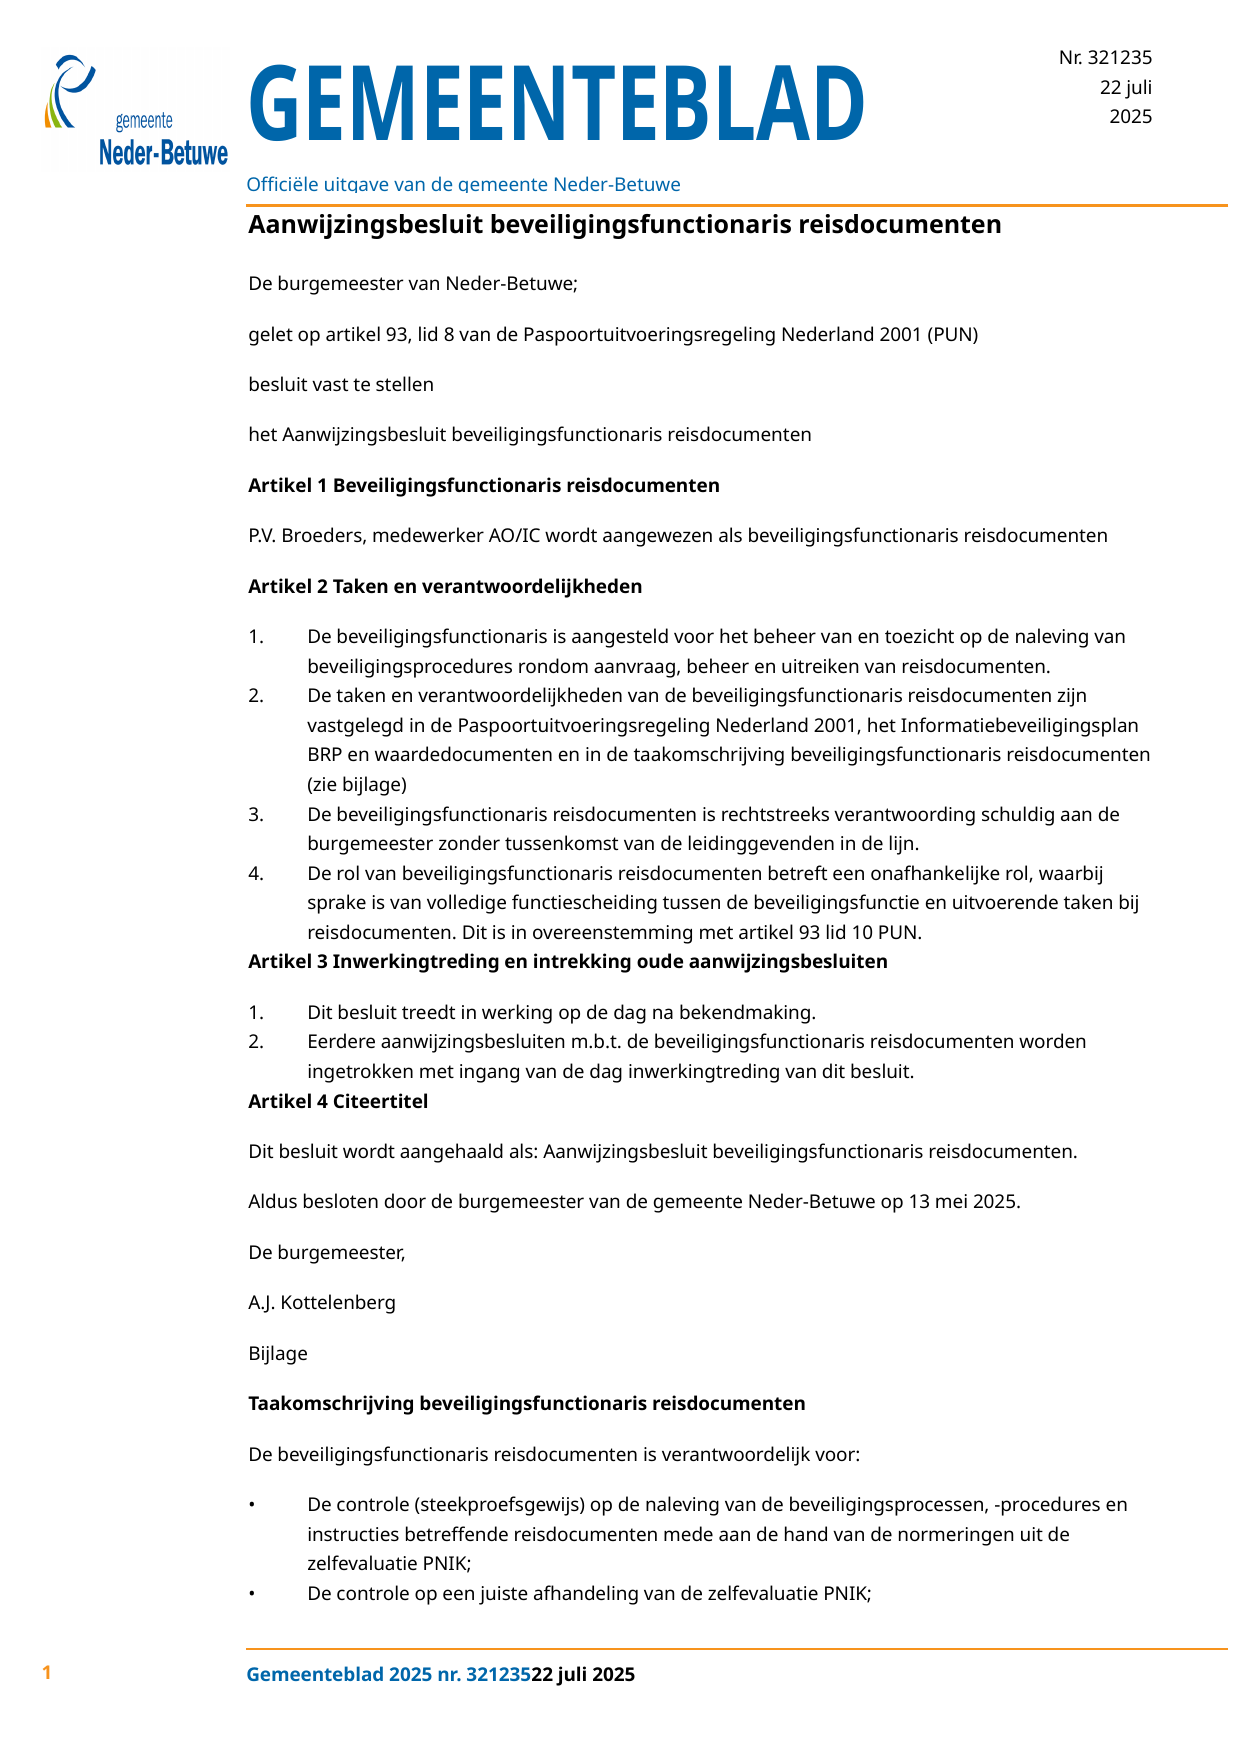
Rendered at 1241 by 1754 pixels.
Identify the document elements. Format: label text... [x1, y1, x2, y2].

text P.V. Broeders, medewerker AO/IC wordt aangewezen als beveiligingsfunctionaris reisdocumenten [248, 522, 1152, 548]
list De taken en verantwoordelijkheden van de beveiligingsfunctionaris reisdocumenten zijn vastgelegd in de Paspoortuitvoeringsregeling Nederland 2001, het Informatiebeveiligingsplan BRP en waardedocumenten en in de taakomschrijving beveiligingsfunctionaris reisdocumenten (zie bijlage) [248, 682, 1152, 797]
list De beveiligingsfunctionaris is aangesteld voor het beheer van en toezicht op de naleving van beveiligingsprocedures rondom aanvraag, beheer en uitreiken van reisdocumenten. [248, 623, 1152, 678]
list De rol van beveiligingsfunctionaris reisdocumenten betreft een onafhankelijke rol, waarbij sprake is van volledige functiescheiding tussen de beveiligingsfunctie en uitvoerende taken bij reisdocumenten. Dit is in overeenstemming met artikel 93 lid 10 PUN. [248, 860, 1152, 945]
text De burgemeester van Neder-Betuwe; [248, 270, 1152, 296]
text Artikel 1 Beveiligingsfunctionaris reisdocumenten [248, 472, 1152, 498]
text Taakomschrijving beveiligingsfunctionaris reisdocumenten [248, 1390, 1152, 1416]
text De beveiligingsfunctionaris reisdocumenten is verantwoordelijk voor: [248, 1441, 1152, 1466]
text Aldus besloten door de burgemeester van de gemeente Neder-Betuwe op 13 mei 2025. [248, 1189, 1152, 1214]
list De controle (steekproefsgewijs) op de naleving van de beveiligingsprocessen, -procedures en instructies betreffende reisdocumenten mede aan de hand van de normeringen uit de zelfevaluatie PNIK; [248, 1491, 1152, 1576]
text Artikel 3 Inwerkingtreding en intrekking oude aanwijzingsbesluiten [248, 949, 1152, 974]
text Artikel 4 Citeertitel [248, 1088, 1152, 1113]
list De beveiligingsfunctionaris reisdocumenten is rechtstreeks verantwoording schuldig aan de burgemeester zonder tussenkomst van de leidinggevenden in de lijn. [248, 801, 1152, 856]
text Artikel 2 Taken en verantwoordelijkheden [248, 573, 1152, 598]
text Bijlage [248, 1340, 1152, 1366]
text Aanwijzingsbesluit beveiligingsfunctionaris reisdocumenten [248, 207, 1152, 241]
list De controle op een juiste afhandeling van de zelfevaluatie PNIK; [248, 1580, 1152, 1606]
text het Aanwijzingsbesluit beveiligingsfunctionaris reisdocumenten [248, 422, 1152, 447]
text A.J. Kottelenberg [248, 1289, 1152, 1315]
text De burgemeester, [248, 1239, 1152, 1265]
list Eerdere aanwijzingsbesluiten m.b.t. de beveiligingsfunctionaris reisdocumenten worden ingetrokken met ingang van de dag inwerkingtreding van dit besluit. [248, 1029, 1152, 1084]
picture [41, 47, 231, 172]
list Dit besluit treedt in werking op de dag na bekendmaking. [248, 999, 1152, 1025]
text gelet op artikel 93, lid 8 van de Paspoortuitvoeringsregeling Nederland 2001 (PUN) [248, 321, 1152, 346]
text Dit besluit wordt aangehaald als: Aanwijzingsbesluit beveiligingsfunctionaris reisdocumenten. [248, 1138, 1152, 1164]
text besluit vast te stellen [248, 371, 1152, 397]
